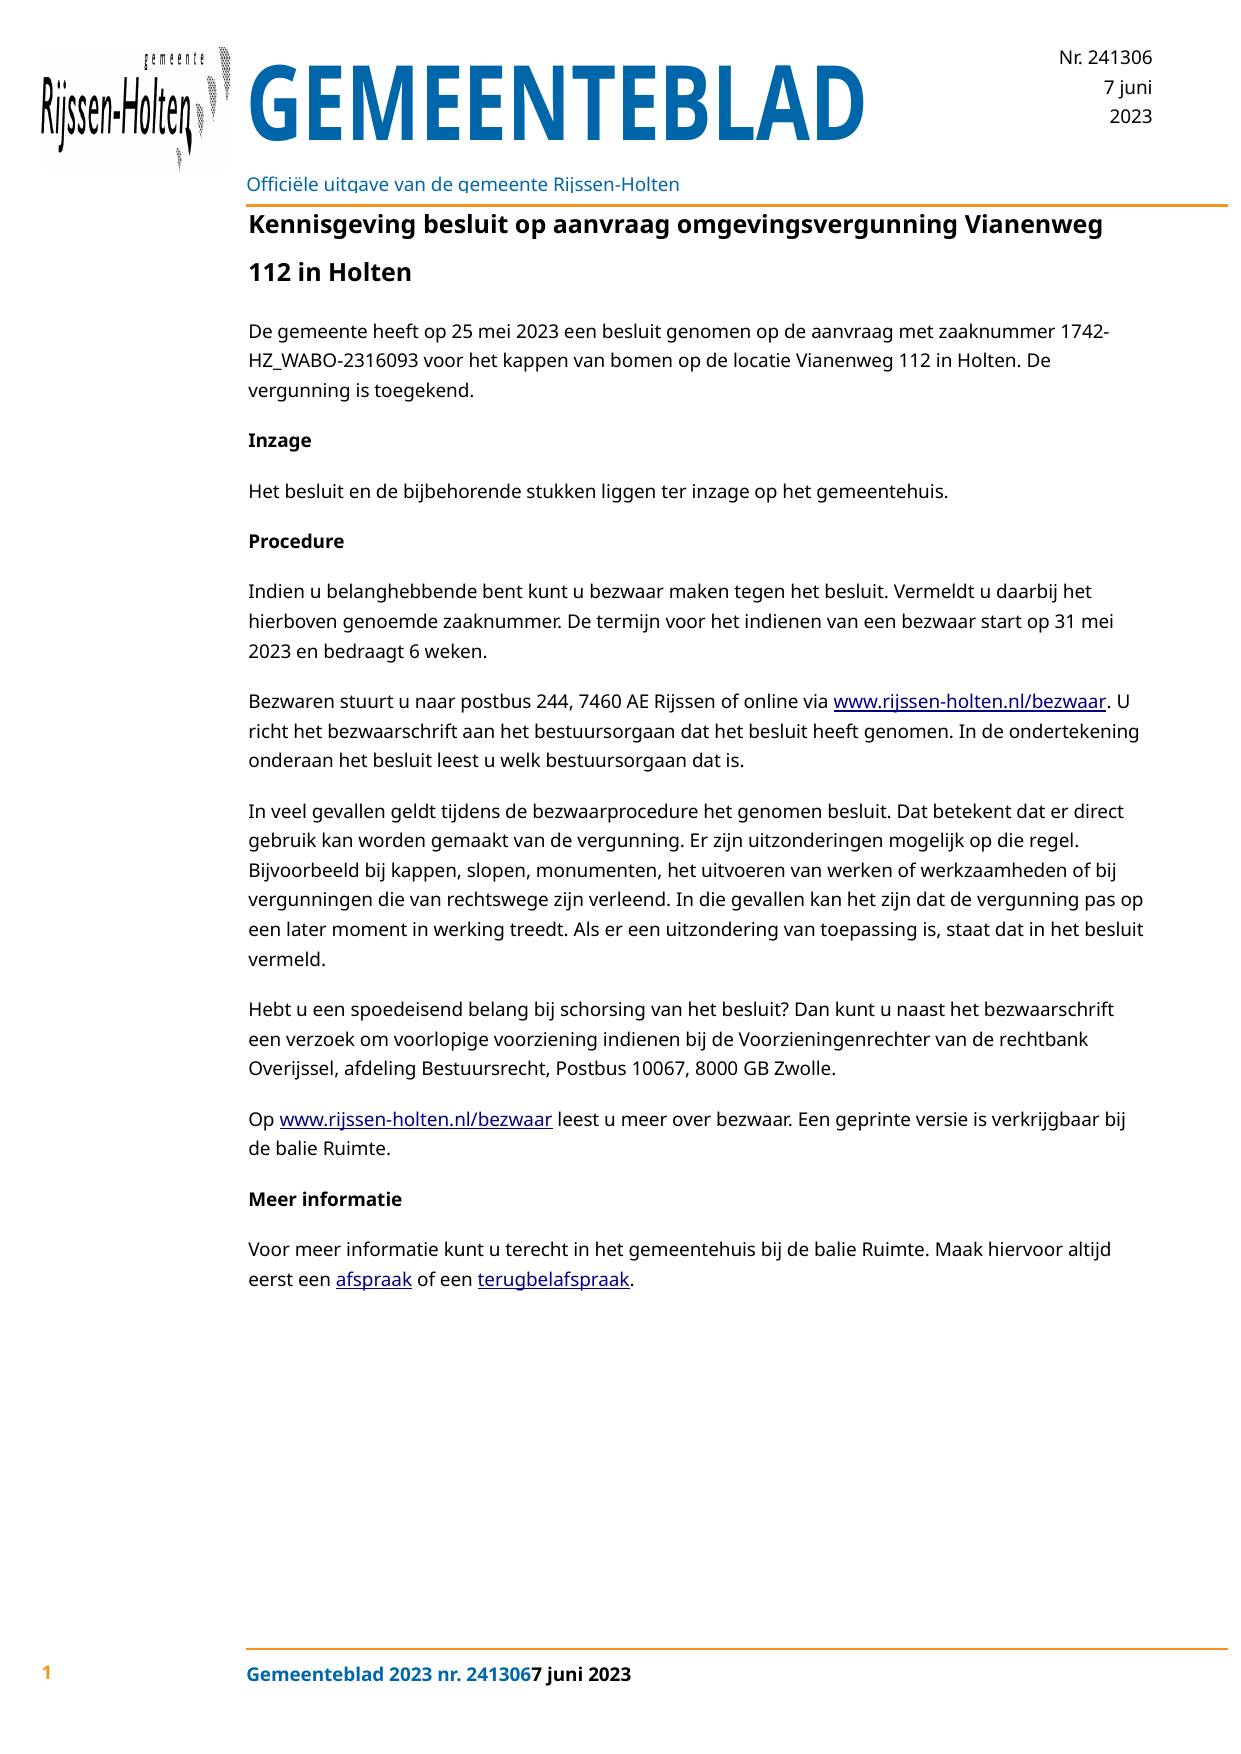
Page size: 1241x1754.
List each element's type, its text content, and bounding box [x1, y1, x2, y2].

text Meer informatie [248, 1186, 1152, 1212]
text Het besluit en de bijbehorende stukken liggen ter inzage op het gemeentehuis. [248, 478, 1152, 504]
text Procedure [248, 528, 1152, 554]
text In veel gevallen geldt tijdens de bezwaarprocedure het genomen besluit. Dat betekent dat er direct gebruik kan worden gemaakt van de vergunning. Er zijn uitzonderingen mogelijk op die regel. Bijvoorbeeld bij kappen, slopen, monumenten, het uitvoeren van werken of werkzaamheden of bij vergunningen die van rechtswege zijn verleend. In die gevallen kan het zijn dat de vergunning pas op een later moment in werking treedt. Als er een uitzondering van toepassing is, staat dat in het besluit vermeld. [248, 798, 1152, 972]
picture [41, 47, 231, 172]
text Voor meer informatie kunt u terecht in het gemeentehuis bij de balie Ruimte. Maak hiervoor altijd eerst een afspraak of een terugbelafspraak. [248, 1236, 1152, 1292]
text Indien u belanghebbende bent kunt u bezwaar maken tegen het besluit. Vermeldt u daarbij het hierboven genoemde zaaknummer. De termijn voor het indienen van een bezwaar start op 31 mei 2023 en bedraagt 6 weken. [248, 579, 1152, 664]
text Kennisgeving besluit op aanvraag omgevingsvergunning Vianenweg 112 in Holten [248, 207, 1152, 288]
text De gemeente heeft op 25 mei 2023 een besluit genomen op de aanvraag met zaaknummer 1742-HZ_WABO-2316093 voor het kappen van bomen op de locatie Vianenweg 112 in Holten. De vergunning is toegekend. [248, 318, 1152, 403]
text Inzage [248, 427, 1152, 453]
text Bezwaren stuurt u naar postbus 244, 7460 AE Rijssen of online via www.rijssen-holten.nl/bezwaar. U richt het bezwaarschrift aan het bestuursorgaan dat het besluit heeft genomen. In de ondertekening onderaan het besluit leest u welk bestuursorgaan dat is. [248, 688, 1152, 773]
text Op www.rijssen-holten.nl/bezwaar leest u meer over bezwaar. Een geprinte versie is verkrijgbaar bij de balie Ruimte. [248, 1106, 1152, 1161]
text Hebt u een spoedeisend belang bij schorsing van het besluit? Dan kunt u naast het bezwaarschrift een verzoek om voorlopige voorziening indienen bij de Voorzieningenrechter van de rechtbank Overijssel, afdeling Bestuursrecht, Postbus 10067, 8000 GB Zwolle. [248, 996, 1152, 1081]
